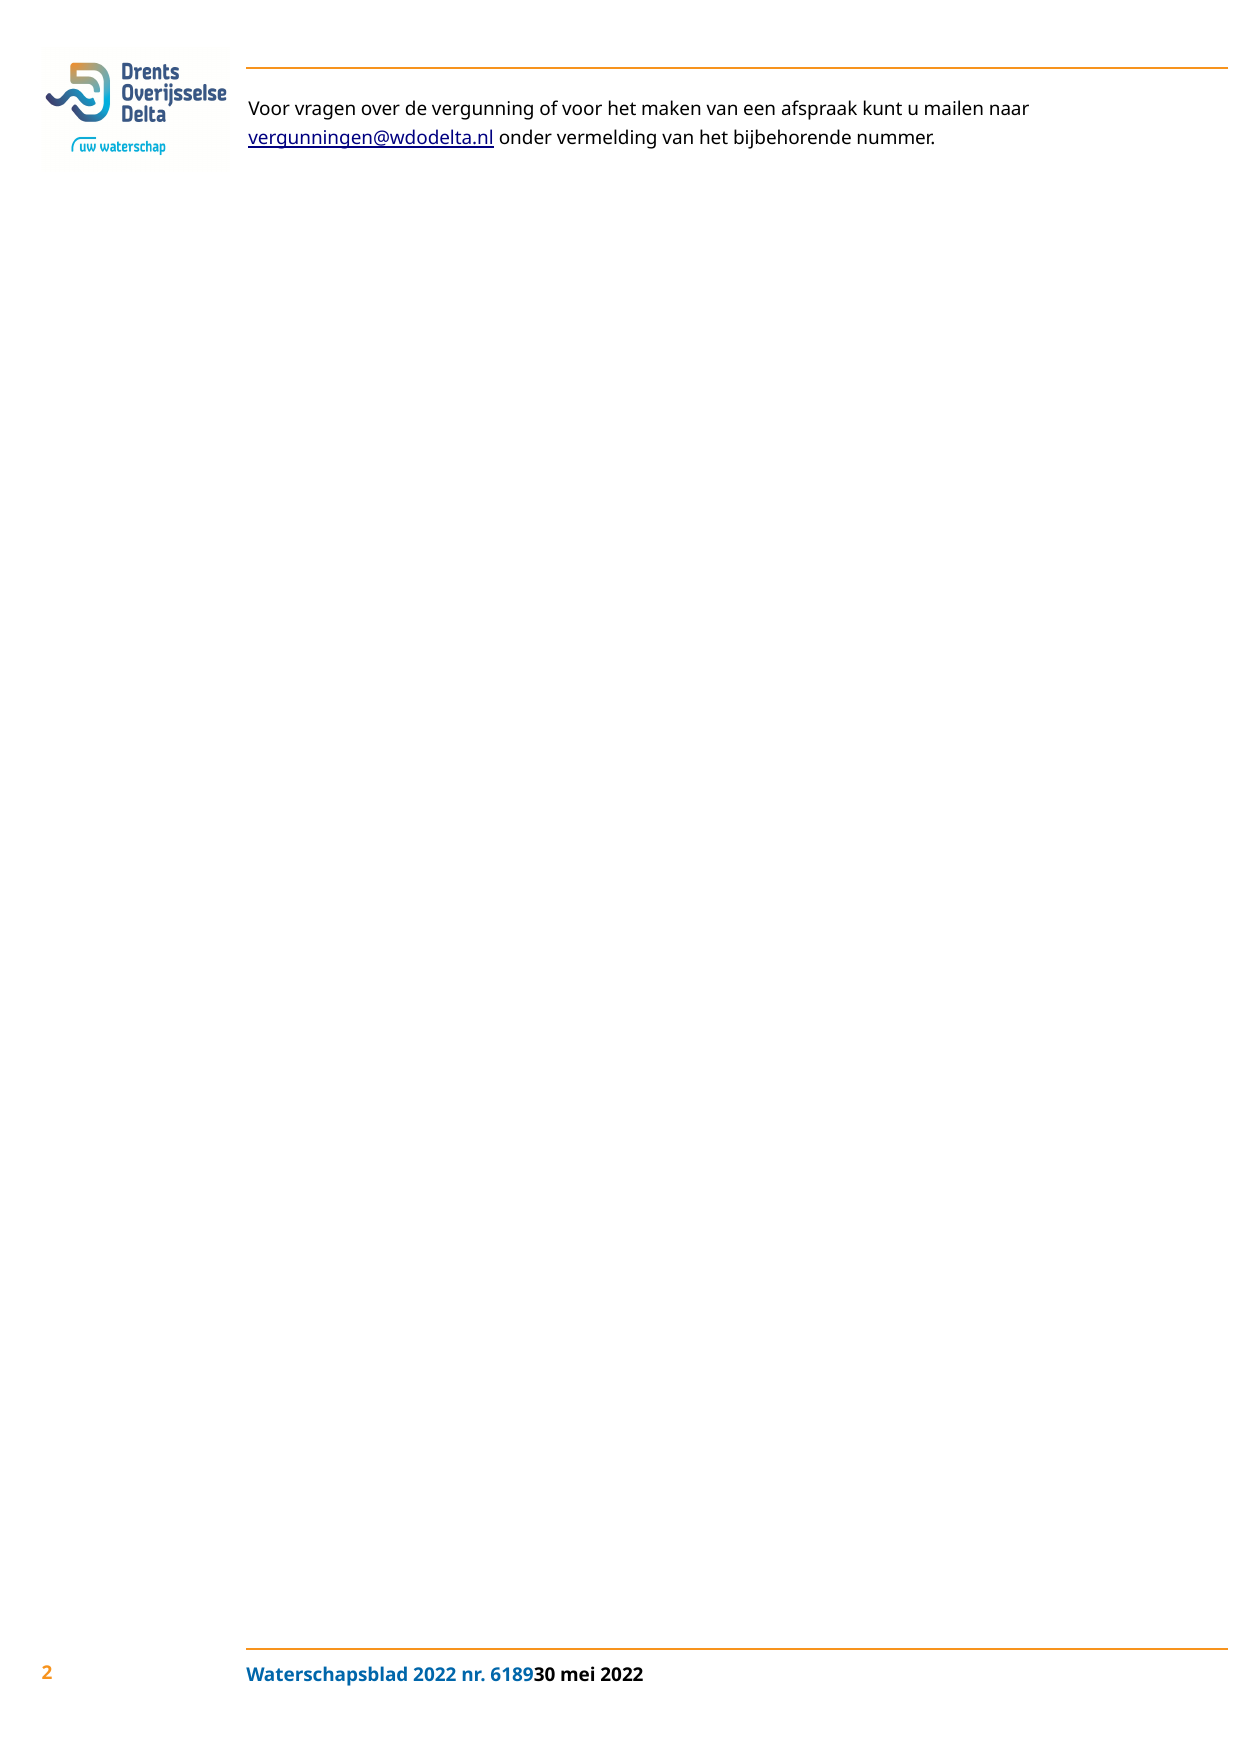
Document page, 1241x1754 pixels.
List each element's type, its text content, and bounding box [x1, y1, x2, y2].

picture [41, 47, 231, 172]
text Voor vragen over de vergunning of voor het maken van een afspraak kunt u mailen naar vergunningen@wdodelta.nl onder vermelding van het bijbehorende nummer. [248, 95, 1152, 150]
